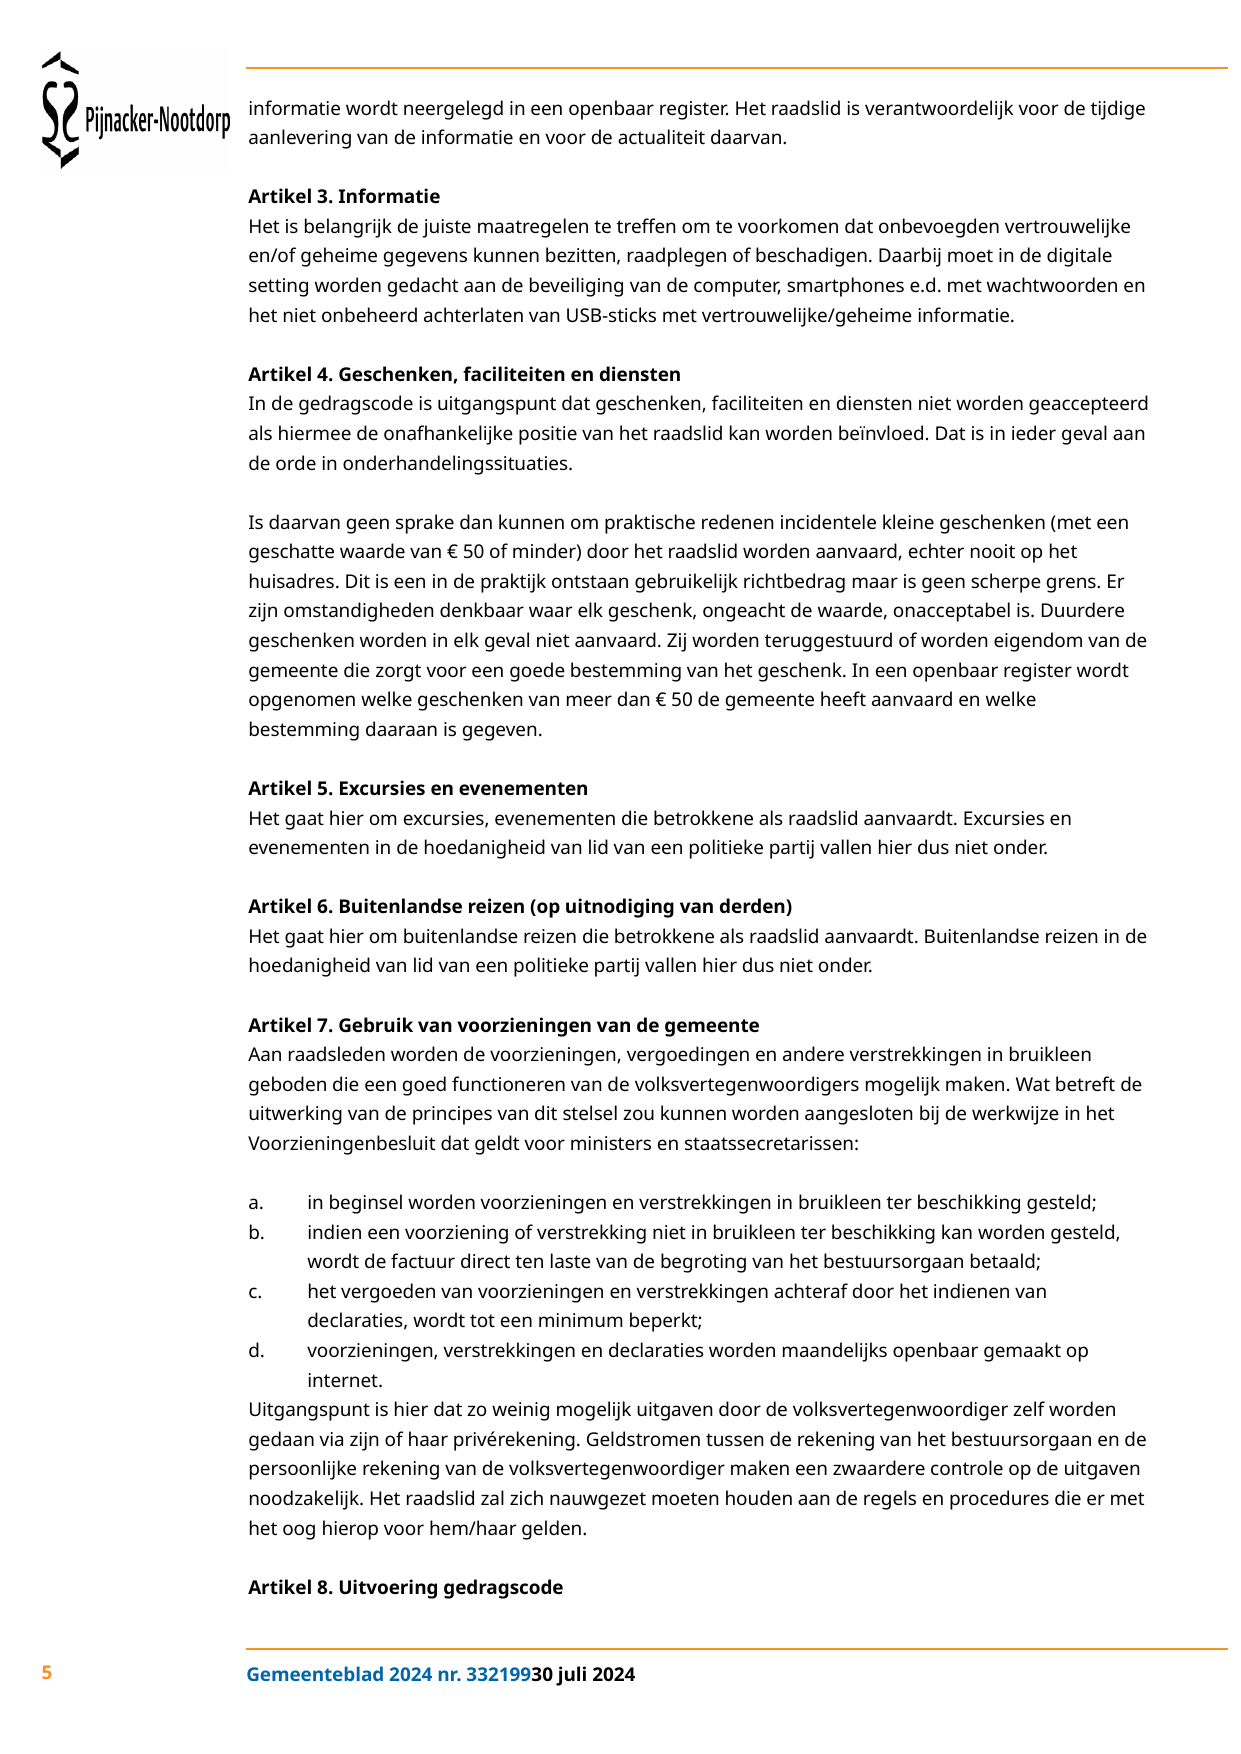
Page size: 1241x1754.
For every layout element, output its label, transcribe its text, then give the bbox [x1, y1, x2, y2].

list het vergoeden van voorzieningen en verstrekkingen achteraf door het indienen van declaraties, wordt tot een minimum beperkt; [248, 1278, 1152, 1333]
text Artikel 3. Informatie [248, 183, 1152, 209]
text In de gedragscode is uitgangspunt dat geschenken, faciliteiten en diensten niet worden geaccepteerd als hiermee de onafhankelijke positie van het raadslid kan worden beïnvloed. Dat is in ieder geval aan de orde in onderhandelingssituaties. [248, 391, 1152, 476]
text informatie wordt neergelegd in een openbaar register. Het raadslid is verantwoordelijk voor de tijdige aanlevering van de informatie en voor de actualiteit daarvan. [248, 95, 1152, 150]
text Artikel 4. Geschenken, faciliteiten en diensten [248, 361, 1152, 387]
list in beginsel worden voorzieningen en verstrekkingen in bruikleen ter beschikking gesteld; [248, 1189, 1152, 1215]
picture [41, 47, 231, 172]
text Artikel 6. Buitenlandse reizen (op uitnodiging van derden) [248, 893, 1152, 919]
text Artikel 5. Excursies en evenementen [248, 775, 1152, 801]
text Is daarvan geen sprake dan kunnen om praktische redenen incidentele kleine geschenken (met een geschatte waarde van € 50 of minder) door het raadslid worden aanvaard, echter nooit op het huisadres. Dit is een in de praktijk ontstaan gebruikelijk richtbedrag maar is geen scherpe grens. Er zijn omstandigheden denkbaar waar elk geschenk, ongeacht de waarde, onacceptabel is. Duurdere geschenken worden in elk geval niet aanvaard. Zij worden teruggestuurd of worden eigendom van de gemeente die zorgt voor een goede bestemming van het geschenk. In een openbaar register wordt opgenomen welke geschenken van meer dan € 50 de gemeente heeft aanvaard en welke bestemming daaraan is gegeven. [248, 509, 1152, 742]
list voorzieningen, verstrekkingen en declaraties worden maandelijks openbaar gemaakt op internet. [248, 1337, 1152, 1393]
text Het is belangrijk de juiste maatregelen te treffen om te voorkomen dat onbevoegden vertrouwelijke en/of geheime gegevens kunnen bezitten, raadplegen of beschadigen. Daarbij moet in de digitale setting worden gedacht aan de beveiliging van de computer, smartphones e.d. met wachtwoorden en het niet onbeheerd achterlaten van USB-sticks met vertrouwelijke/geheime informatie. [248, 213, 1152, 328]
text Artikel 8. Uitvoering gedragscode [248, 1574, 1152, 1600]
text Het gaat hier om excursies, evenementen die betrokkene als raadslid aanvaardt. Excursies en evenementen in de hoedanigheid van lid van een politieke partij vallen hier dus niet onder. [248, 805, 1152, 860]
text Aan raadsleden worden de voorzieningen, vergoedingen en andere verstrekkingen in bruikleen geboden die een goed functioneren van de volksvertegenwoordigers mogelijk maken. Wat betreft de uitwerking van de principes van dit stelsel zou kunnen worden aangesloten bij de werkwijze in het Voorzieningenbesluit dat geldt voor ministers en staatssecretarissen: [248, 1041, 1152, 1156]
text Artikel 7. Gebruik van voorzieningen van de gemeente [248, 1012, 1152, 1038]
text Het gaat hier om buitenlandse reizen die betrokkene als raadslid aanvaardt. Buitenlandse reizen in de hoedanigheid van lid van een politieke partij vallen hier dus niet onder. [248, 923, 1152, 978]
text Uitgangspunt is hier dat zo weinig mogelijk uitgaven door de volksvertegenwoordiger zelf worden gedaan via zijn of haar privérekening. Geldstromen tussen de rekening van het bestuursorgaan en de persoonlijke rekening van de volksvertegenwoordiger maken een zwaardere controle op de uitgaven noodzakelijk. Het raadslid zal zich nauwgezet moeten houden aan de regels en procedures die er met het oog hierop voor hem/haar gelden. [248, 1396, 1152, 1541]
list indien een voorziening of verstrekking niet in bruikleen ter beschikking kan worden gesteld, wordt de factuur direct ten laste van de begroting van het bestuursorgaan betaald; [248, 1219, 1152, 1274]
